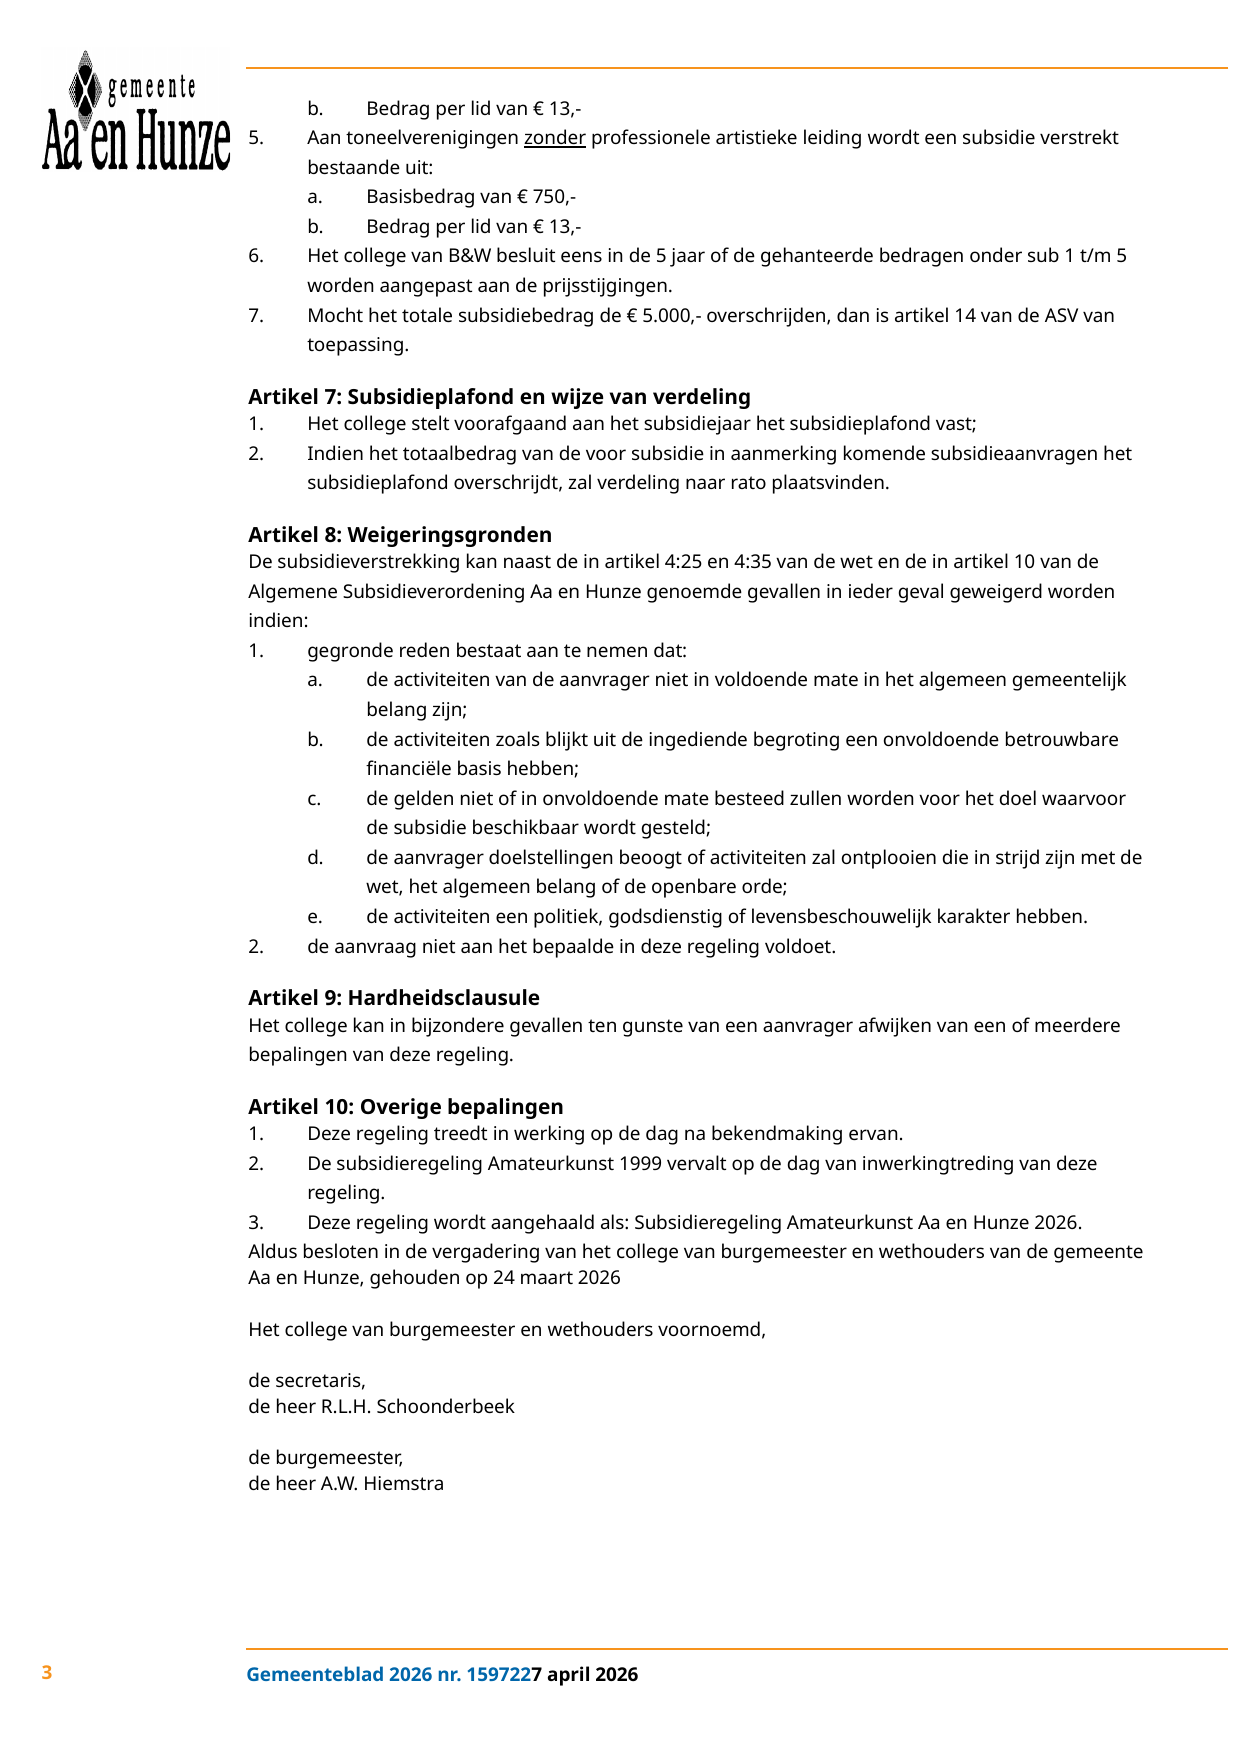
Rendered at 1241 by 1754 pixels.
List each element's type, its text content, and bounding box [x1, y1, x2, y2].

list Deze regeling wordt aangehaald als: Subsidieregeling Amateurkunst Aa en Hunze 2026. [248, 1209, 1152, 1235]
text Het college kan in bijzondere gevallen ten gunste van een aanvrager afwijken van een of meerdere bepalingen van deze regeling. [248, 1012, 1152, 1067]
text de heer A.W. Hiemstra [248, 1470, 1152, 1496]
list de activiteiten zoals blijkt uit de ingediende begroting een onvoldoende betrouwbare financiële basis hebben; [307, 726, 1152, 781]
list Bedrag per lid van € 13,- [307, 213, 1152, 239]
list Mocht het totale subsidiebedrag de € 5.000,- overschrijden, dan is artikel 14 van de ASV van toepassing. [248, 302, 1152, 357]
list de aanvraag niet aan het bepaalde in deze regeling voldoet. [248, 933, 1152, 959]
text de burgemeester, [248, 1444, 1152, 1470]
picture [41, 47, 231, 172]
list Indien het totaalbedrag van de voor subsidie in aanmerking komende subsidieaanvragen het subsidieplafond overschrijdt, zal verdeling naar rato plaatsvinden. [248, 440, 1152, 495]
list Deze regeling treedt in werking op de dag na bekendmaking ervan. [248, 1120, 1152, 1146]
list Het college van B&W besluit eens in de 5 jaar of de gehanteerde bedragen onder sub 1 t/m 5 worden aangepast aan de prijsstijgingen. [248, 243, 1152, 298]
list de activiteiten van de aanvrager niet in voldoende mate in het algemeen gemeentelijk belang zijn; [307, 667, 1152, 722]
text Artikel 9: Hardheidsclausule [248, 983, 1152, 1012]
list Het college stelt voorafgaand aan het subsidiejaar het subsidieplafond vast; [248, 410, 1152, 436]
text Artikel 7: Subsidieplafond en wijze van verdeling [248, 382, 1152, 410]
list Bedrag per lid van € 13,- [307, 95, 1152, 121]
list de activiteiten een politiek, godsdienstig of levensbeschouwelijk karakter hebben. [307, 903, 1152, 929]
text de secretaris, [248, 1367, 1152, 1393]
list De subsidieregeling Amateurkunst 1999 vervalt op de dag van inwerkingtreding van deze regeling. [248, 1150, 1152, 1205]
text de heer R.L.H. Schoonderbeek [248, 1393, 1152, 1419]
text De subsidieverstrekking kan naast de in artikel 4:25 en 4:35 van de wet en de in artikel 10 van de Algemene Subsidieverordening Aa en Hunze genoemde gevallen in ieder geval geweigerd worden indien: [248, 548, 1152, 633]
list Aan toneelverenigingen zonder professionele artistieke leiding wordt een subsidie verstrekt bestaande uit: [248, 124, 1152, 180]
list Basisbedrag van € 750,- [307, 183, 1152, 209]
text Artikel 8: Weigeringsgronden [248, 520, 1152, 548]
list de aanvrager doelstellingen beoogt of activiteiten zal ontplooien die in strijd zijn met de wet, het algemeen belang of de openbare orde; [307, 844, 1152, 899]
list de gelden niet of in onvoldoende mate besteed zullen worden voor het doel waarvoor de subsidie beschikbaar wordt gesteld; [307, 785, 1152, 840]
text Artikel 10: Overige bepalingen [248, 1092, 1152, 1120]
text Het college van burgemeester en wethouders voornoemd, [248, 1316, 1152, 1341]
list gegronde reden bestaat aan te nemen dat: [248, 637, 1152, 663]
text Aldus besloten in de vergadering van het college van burgemeester en wethouders van de gemeente Aa en Hunze, gehouden op 24 maart 2026 [248, 1238, 1152, 1290]
